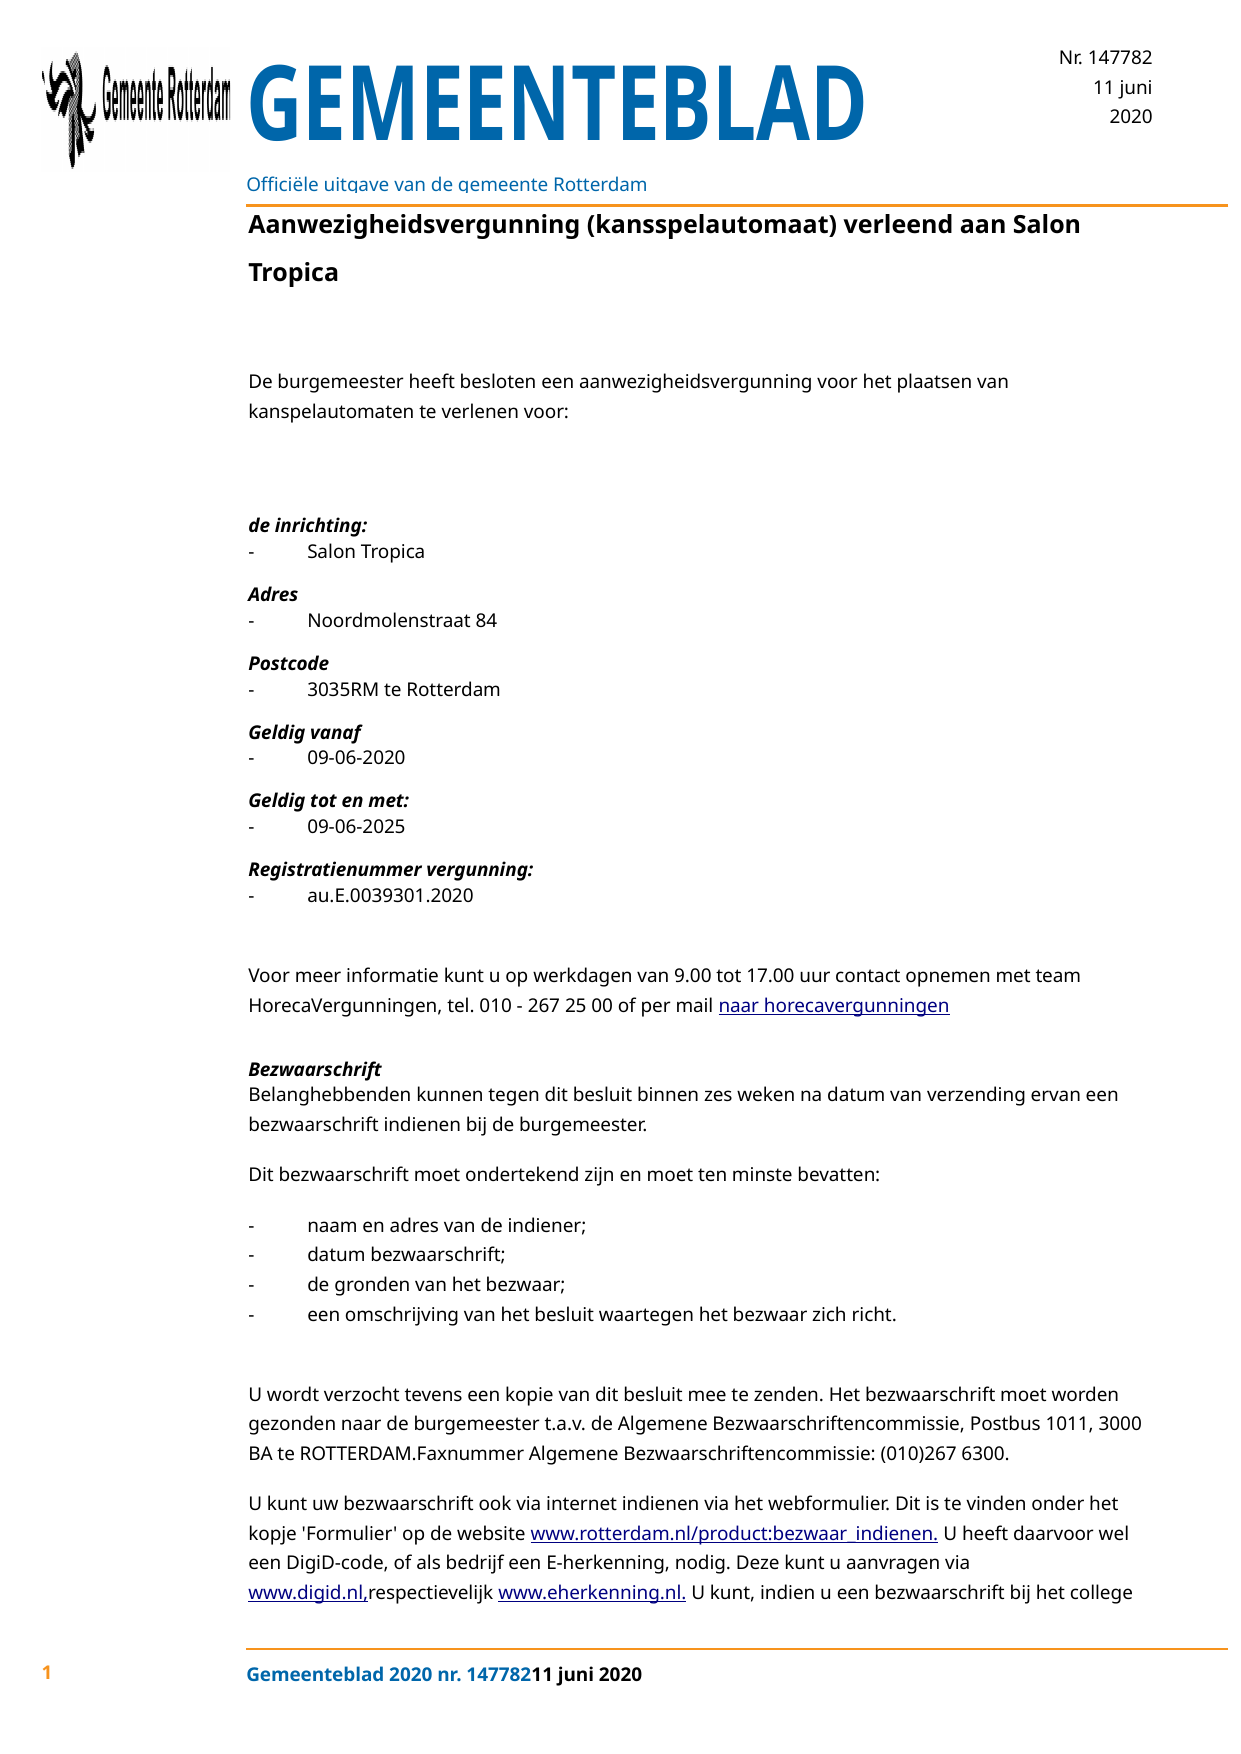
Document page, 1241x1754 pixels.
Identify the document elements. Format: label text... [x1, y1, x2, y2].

text Bezwaarschrift [248, 1056, 1152, 1082]
text Adres [248, 581, 1152, 607]
text de inrichting: [248, 512, 1152, 538]
picture [41, 47, 231, 172]
list Noordmolenstraat 84 [248, 607, 1152, 633]
list een omschrijving van het besluit waartegen het bezwaar zich richt. [248, 1301, 1152, 1326]
text U wordt verzocht tevens een kopie van dit besluit mee te zenden. Het bezwaarschrift moet worden gezonden naar de burgemeester t.a.v. de Algemene Bezwaarschriftencommissie, Postbus 1011, 3000 BA te ROTTERDAM.Faxnummer Algemene Bezwaarschriftencommissie: (010)267 6300. [248, 1381, 1152, 1466]
list de gronden van het bezwaar; [248, 1271, 1152, 1297]
text Registratienummer vergunning: [248, 857, 1152, 882]
list au.E.0039301.2020 [248, 882, 1152, 908]
text Voor meer informatie kunt u op werkdagen van 9.00 tot 17.00 uur contact opnemen met team HorecaVergunningen, tel. 010 - 267 25 00 of per mail naar horecavergunningen [248, 962, 1152, 1018]
list Salon Tropica [248, 538, 1152, 564]
text Geldig tot en met: [248, 788, 1152, 813]
text U kunt uw bezwaarschrift ook via internet indienen via het webformulier. Dit is te vinden onder het kopje 'Formulier' op de website www.rotterdam.nl/product:bezwaar_indienen. U heeft daarvoor wel een DigiD-code, of als bedrijf een E-herkenning, nodig. Deze kunt u aanvragen via www.digid.nl,respectievelijk www.eherkenning.nl. U kunt, indien u een bezwaarschrift bij het college [248, 1490, 1152, 1605]
list datum bezwaarschrift; [248, 1242, 1152, 1267]
text Geldig vanaf [248, 719, 1152, 744]
text Dit bezwaarschrift moet ondertekend zijn en moet ten minste bevatten: [248, 1162, 1152, 1187]
list naam en adres van de indiener; [248, 1212, 1152, 1238]
text Aanwezigheidsvergunning (kansspelautomaat) verleend aan Salon Tropica [248, 207, 1152, 288]
text Belanghebbenden kunnen tegen dit besluit binnen zes weken na datum van verzending ervan een bezwaarschrift indienen bij de burgemeester. [248, 1082, 1152, 1137]
list 09-06-2020 [248, 744, 1152, 770]
list 09-06-2025 [248, 813, 1152, 839]
list 3035RM te Rotterdam [248, 676, 1152, 701]
text De burgemeester heeft besloten een aanwezigheidsvergunning voor het plaatsen van kanspelautomaten te verlenen voor: [248, 368, 1152, 424]
text Postcode [248, 650, 1152, 676]
